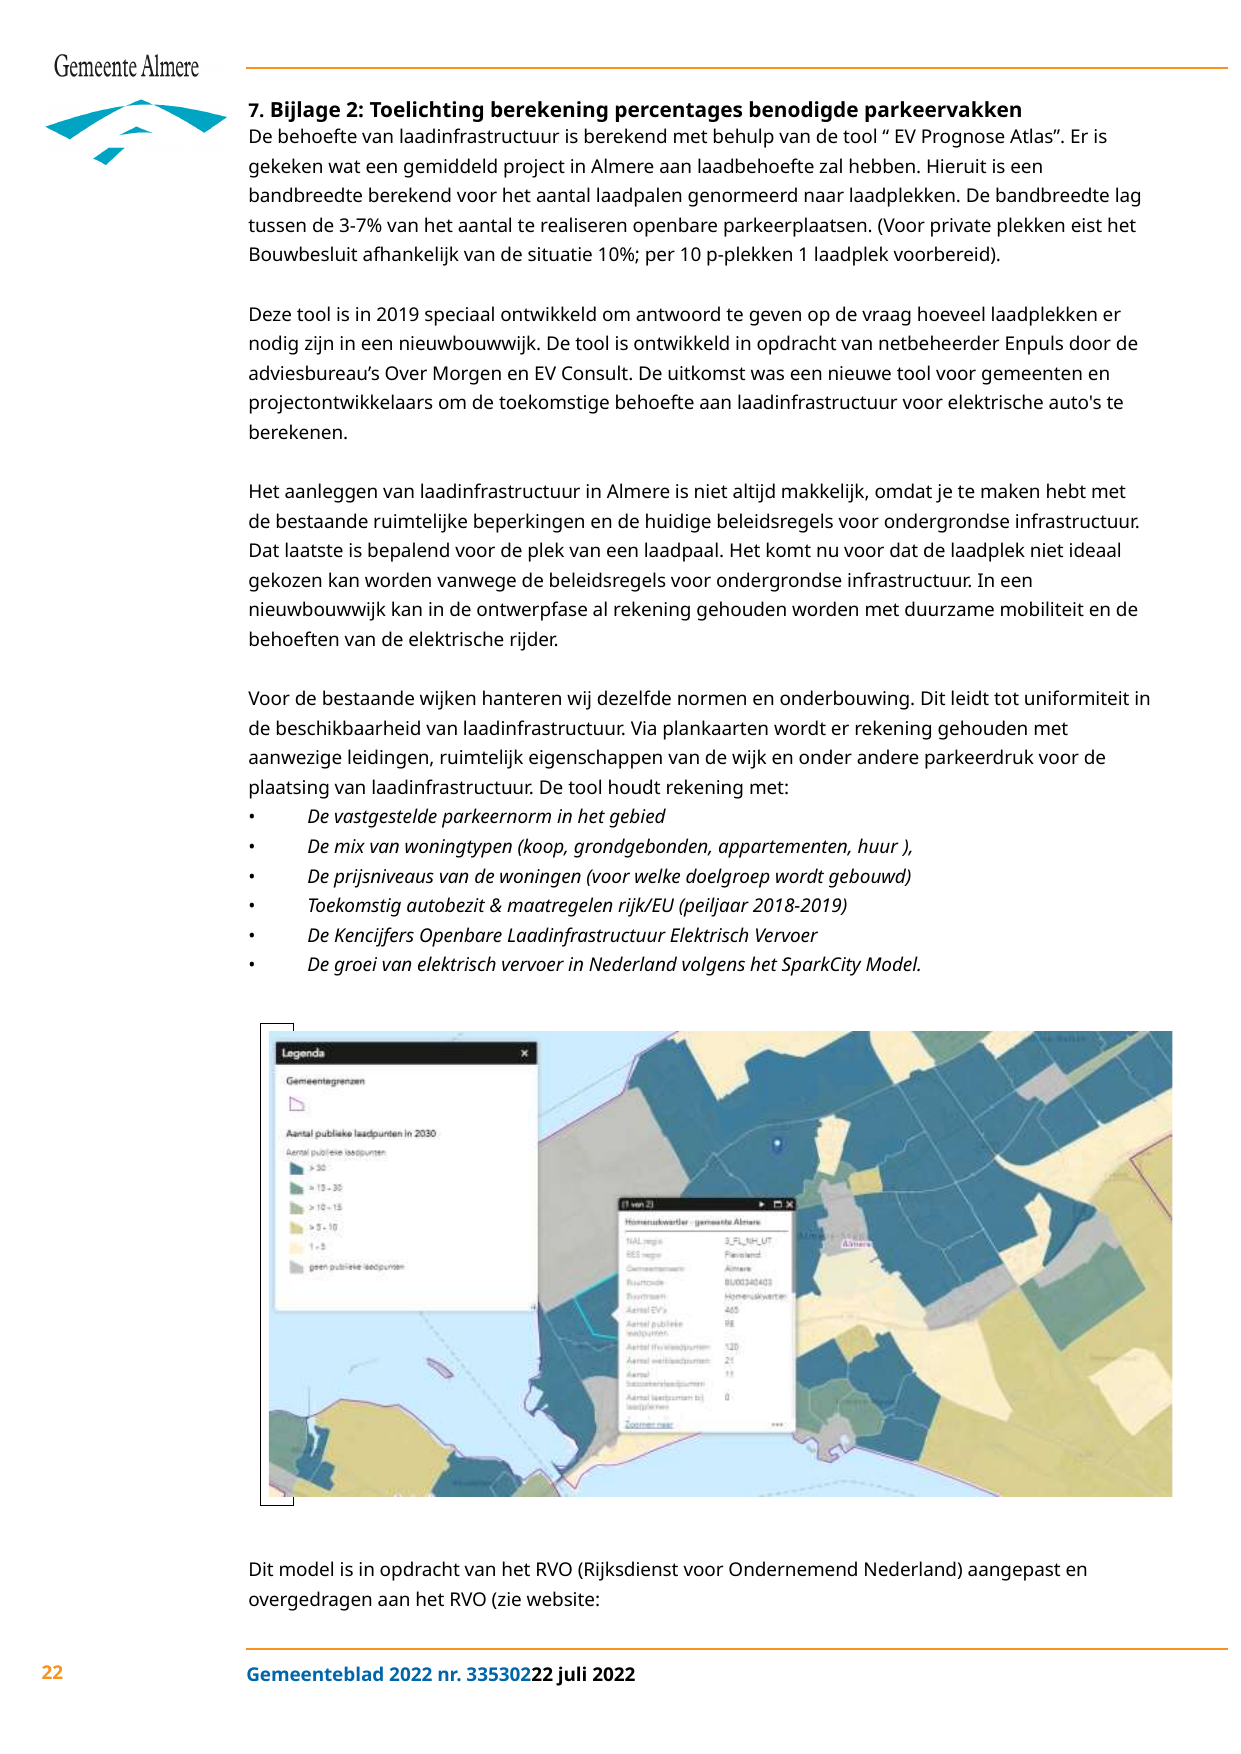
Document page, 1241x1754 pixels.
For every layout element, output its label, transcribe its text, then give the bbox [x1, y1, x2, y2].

list De prijsniveaus van de woningen (voor welke doelgroep wordt gebouwd) [248, 863, 1152, 889]
list Toekomstig autobezit & maatregelen rijk/EU (peiljaar 2018-2019) [248, 892, 1152, 918]
list De Kencijfers Openbare Laadinfrastructuur Elektrisch Vervoer [248, 922, 1152, 948]
list De vastgestelde parkeernorm in het gebied [248, 804, 1152, 829]
picture [41, 47, 231, 172]
list De mix van woningtypen (koop, grondgebonden, appartementen, huur ), [248, 833, 1152, 859]
list De groei van elektrisch vervoer in Nederland volgens het SparkCity Model. [248, 952, 1152, 977]
text Dit model is in opdracht van het RVO (Rijksdienst voor Ondernemend Nederland) aangepast en overgedragen aan het RVO (zie website: [248, 1556, 1152, 1612]
text Deze tool is in 2019 speciaal ontwikkeld om antwoord te geven op de vraag hoeveel laadplekken er nodig zijn in een nieuwbouwwijk. De tool is ontwikkeld in opdracht van netbeheerder Enpuls door de adviesbureau’s Over Morgen en EV Consult. De uitkomst was een nieuwe tool voor gemeenten en projectontwikkelaars om de toekomstige behoefte aan laadinfrastructuur voor elektrische auto's te berekenen. [248, 301, 1152, 445]
text Het aanleggen van laadinfrastructuur in Almere is niet altijd makkelijk, omdat je te maken hebt met de bestaande ruimtelijke beperkingen en de huidige beleidsregels voor ondergrondse infrastructuur. Dat laatste is bepalend voor de plek van een laadpaal. Het komt nu voor dat de laadplek niet ideaal gekozen kan worden vanwege de beleidsregels voor ondergrondse infrastructuur. In een nieuwbouwwijk kan in de ontwerpfase al rekening gehouden worden met duurzame mobiliteit en de behoeften van de elektrische rijder. [248, 478, 1152, 652]
picture [268, 1031, 1173, 1497]
text Voor de bestaande wijken hanteren wij dezelfde normen en onderbouwing. Dit leidt tot uniformiteit in de beschikbaarheid van laadinfrastructuur. Via plankaarten wordt er rekening gehouden met aanwezige leidingen, ruimtelijk eigenschappen van de wijk en onder andere parkeerdruk voor de plaatsing van laadinfrastructuur. De tool houdt rekening met: [248, 685, 1152, 800]
text 7. Bijlage 2: Toelichting berekening percentages benodigde parkeervakken [248, 95, 1152, 123]
text De behoefte van laadinfrastructuur is berekend met behulp van de tool “ EV Prognose Atlas”. Er is gekeken wat een gemiddeld project in Almere aan laadbehoefte zal hebben. Hieruit is een bandbreedte berekend voor het aantal laadpalen genormeerd naar laadplekken. De bandbreedte lag tussen de 3-7% van het aantal te realiseren openbare parkeerplaatsen. (Voor private plekken eist het Bouwbesluit afhankelijk van de situatie 10%; per 10 p-plekken 1 laadplek voorbereid). [248, 123, 1152, 267]
